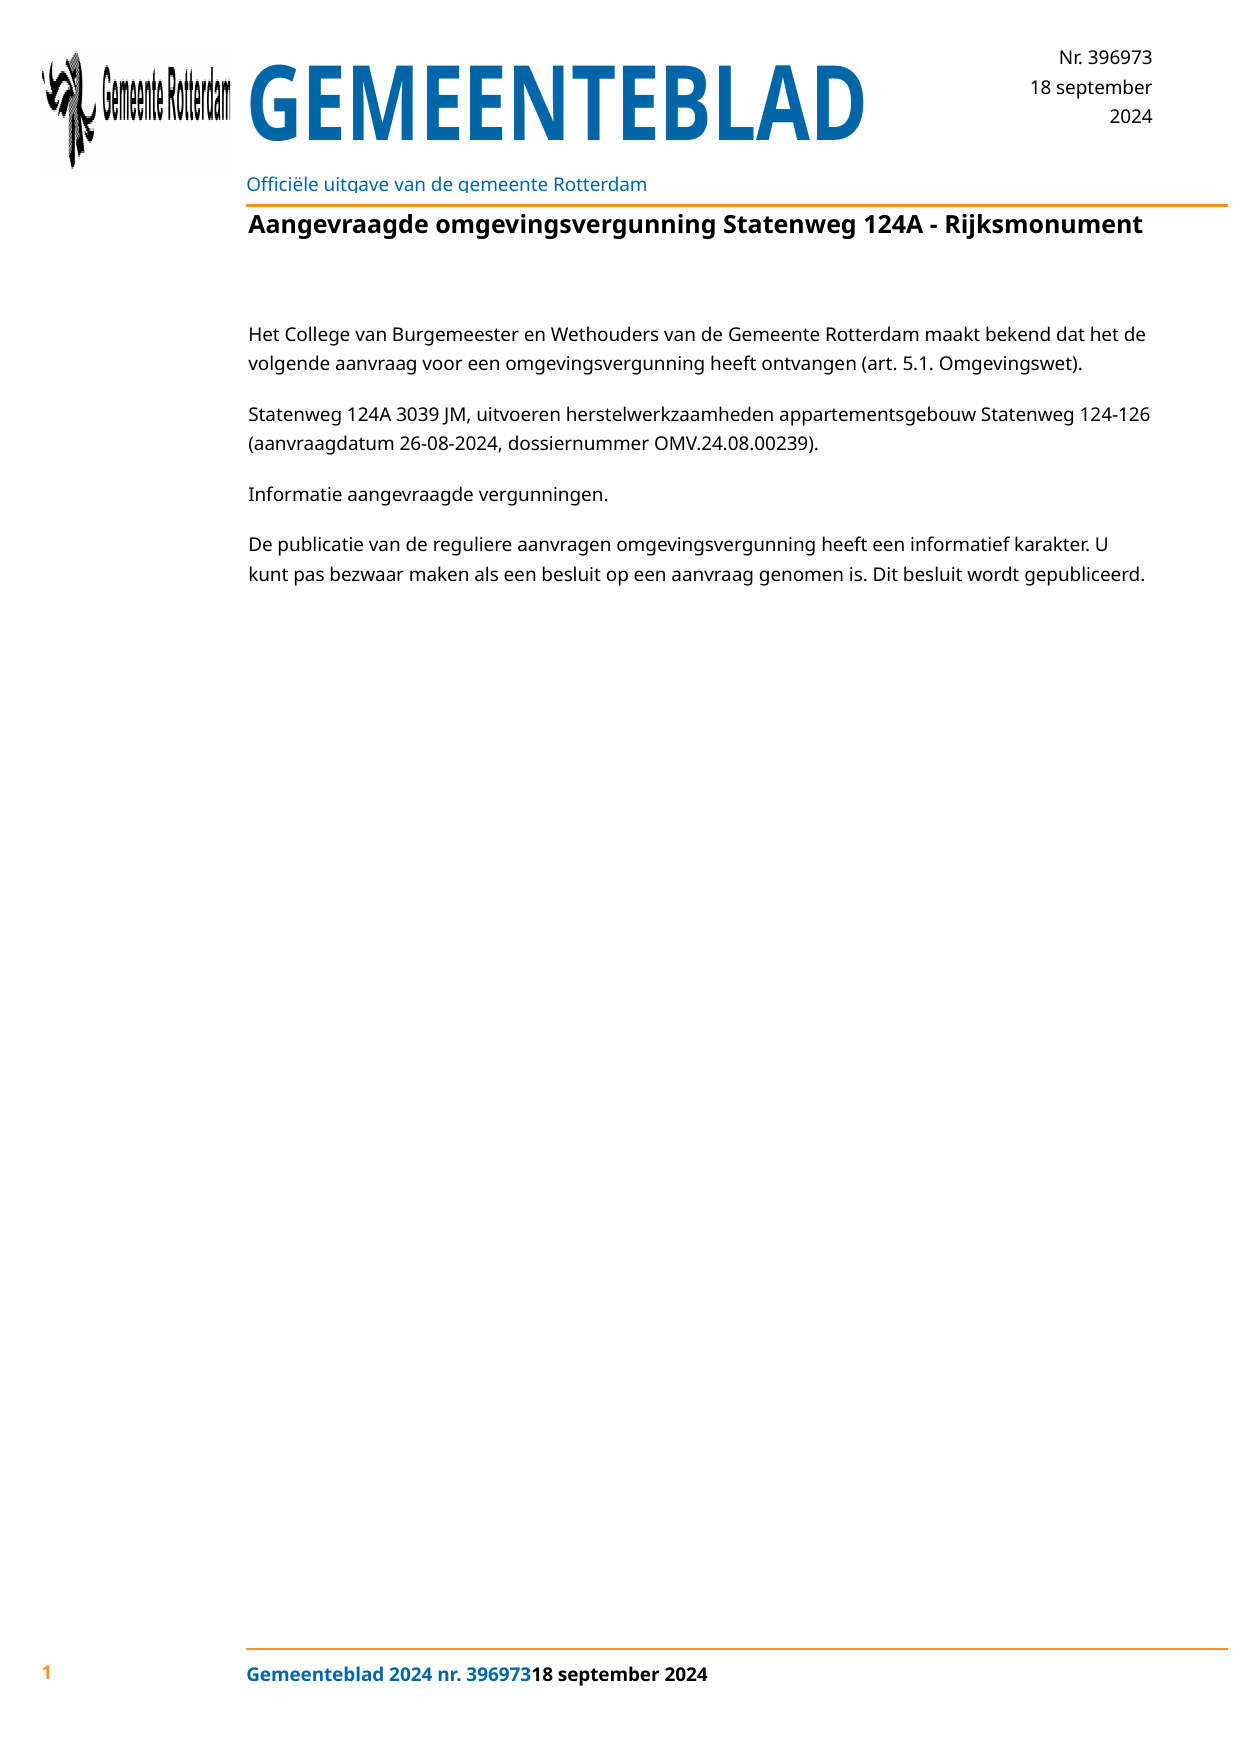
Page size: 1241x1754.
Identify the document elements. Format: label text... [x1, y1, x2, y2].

text De publicatie van de reguliere aanvragen omgevingsvergunning heeft een informatief karakter. U kunt pas bezwaar maken als een besluit op een aanvraag genomen is. Dit besluit wordt gepubliceerd. [248, 531, 1152, 586]
text Het College van Burgemeester en Wethouders van de Gemeente Rotterdam maakt bekend dat het de volgende aanvraag voor een omgevingsvergunning heeft ontvangen (art. 5.1. Omgevingswet). [248, 321, 1152, 376]
text Statenweg 124A 3039 JM, uitvoeren herstelwerkzaamheden appartementsgebouw Statenweg 124-126 (aanvraagdatum 26-08-2024, dossiernummer OMV.24.08.00239). [248, 401, 1152, 456]
text Aangevraagde omgevingsvergunning Statenweg 124A - Rijksmonument [248, 207, 1152, 241]
text Informatie aangevraagde vergunningen. [248, 481, 1152, 506]
picture [41, 47, 231, 172]
